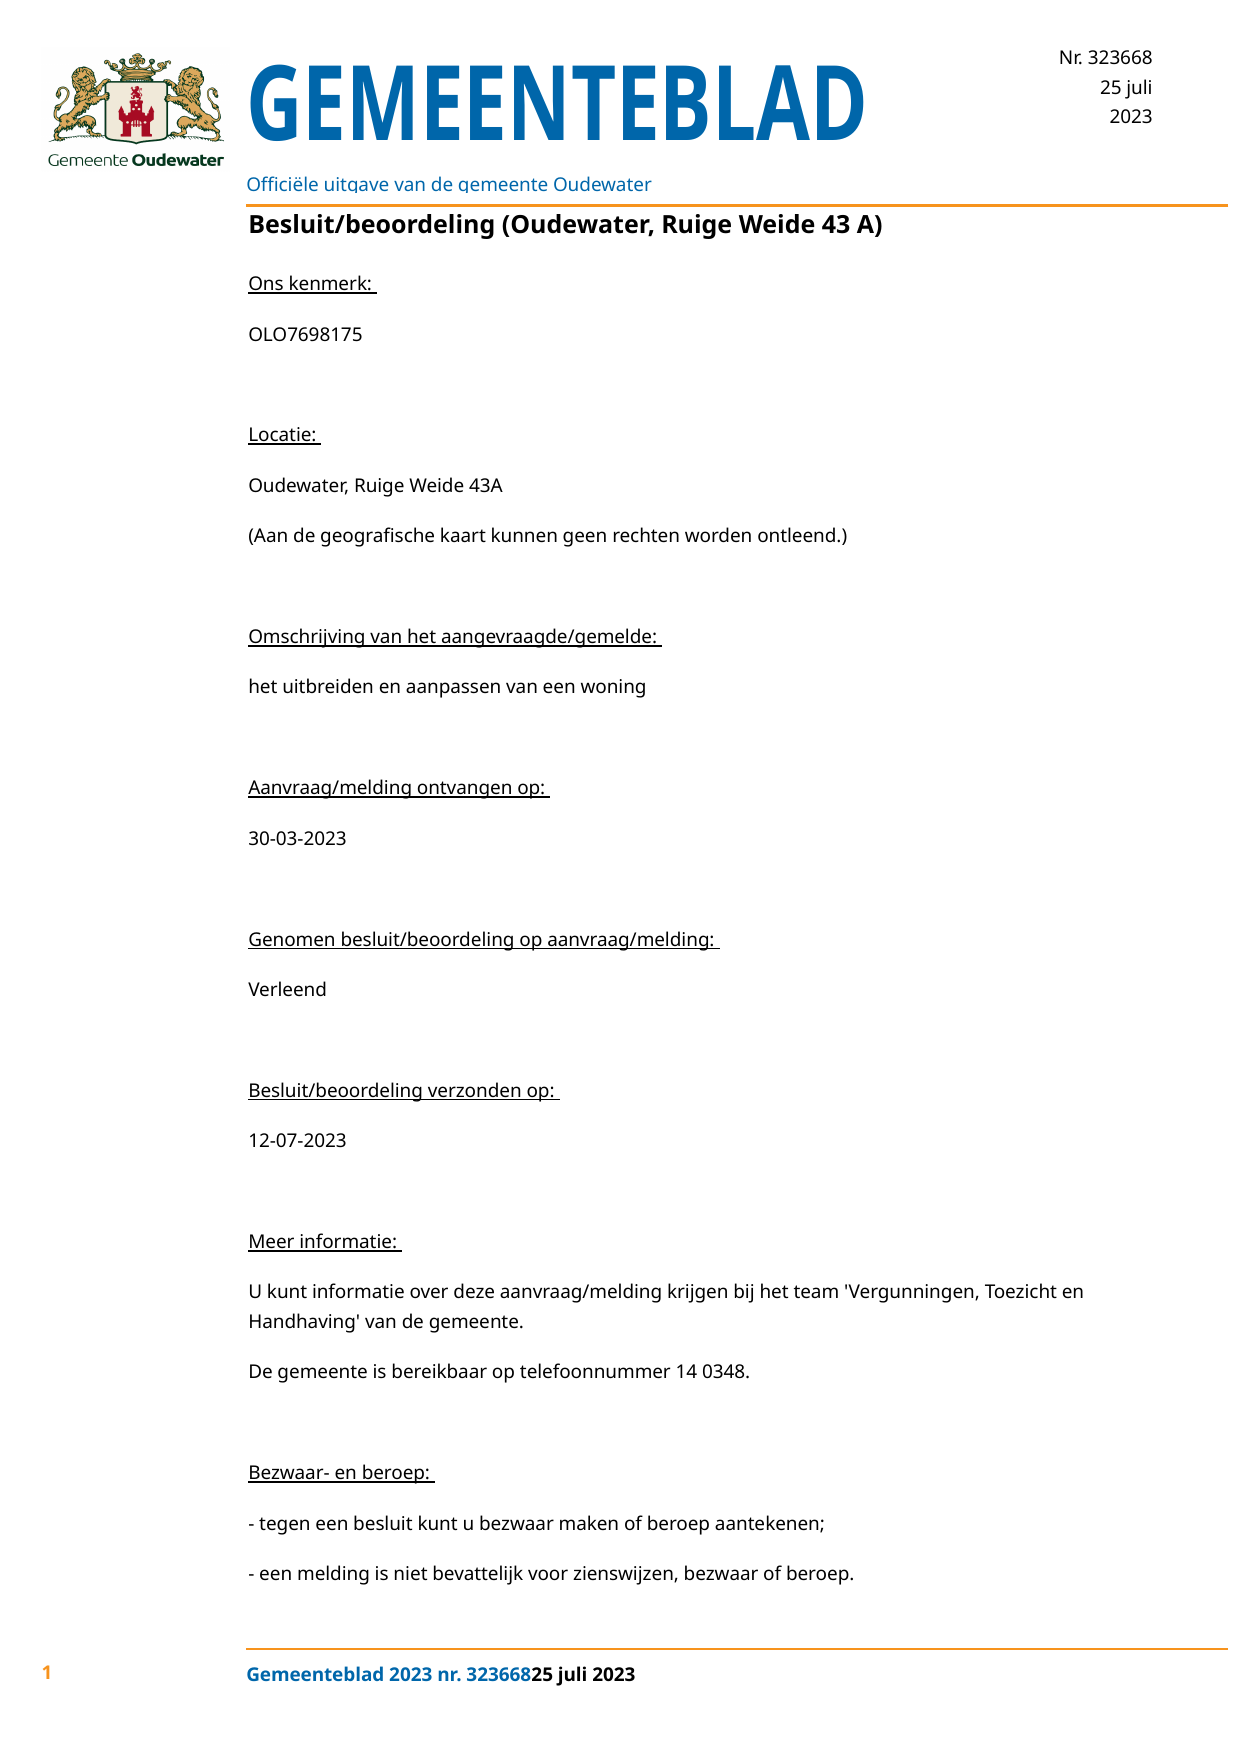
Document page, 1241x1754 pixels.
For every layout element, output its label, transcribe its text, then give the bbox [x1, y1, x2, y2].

text Besluit/beoordeling verzonden op: [248, 1077, 1152, 1103]
text Meer informatie: [248, 1228, 1152, 1254]
text (Aan de geografische kaart kunnen geen rechten worden ontleend.) [248, 522, 1152, 548]
text 12-07-2023 [248, 1127, 1152, 1153]
text Oudewater, Ruige Weide 43A [248, 472, 1152, 498]
text Omschrijving van het aangevraagde/gemelde: [248, 623, 1152, 649]
text Besluit/beoordeling (Oudewater, Ruige Weide 43 A) [248, 207, 1152, 241]
text Aanvraag/melding ontvangen op: [248, 774, 1152, 800]
text OLO7698175 [248, 321, 1152, 346]
text - een melding is niet bevattelijk voor zienswijzen, bezwaar of beroep. [248, 1560, 1152, 1586]
text - tegen een besluit kunt u bezwaar maken of beroep aantekenen; [248, 1510, 1152, 1536]
text 30-03-2023 [248, 825, 1152, 851]
text Bezwaar- en beroep: [248, 1459, 1152, 1485]
text Verleend [248, 976, 1152, 1002]
text Genomen besluit/beoordeling op aanvraag/melding: [248, 926, 1152, 951]
text U kunt informatie over deze aanvraag/melding krijgen bij het team 'Vergunningen, Toezicht en Handhaving' van de gemeente. [248, 1279, 1152, 1334]
text Locatie: [248, 422, 1152, 447]
text De gemeente is bereikbaar op telefoonnummer 14 0348. [248, 1359, 1152, 1384]
text Ons kenmerk: [248, 270, 1152, 296]
text het uitbreiden en aanpassen van een woning [248, 674, 1152, 699]
picture [41, 47, 231, 172]
